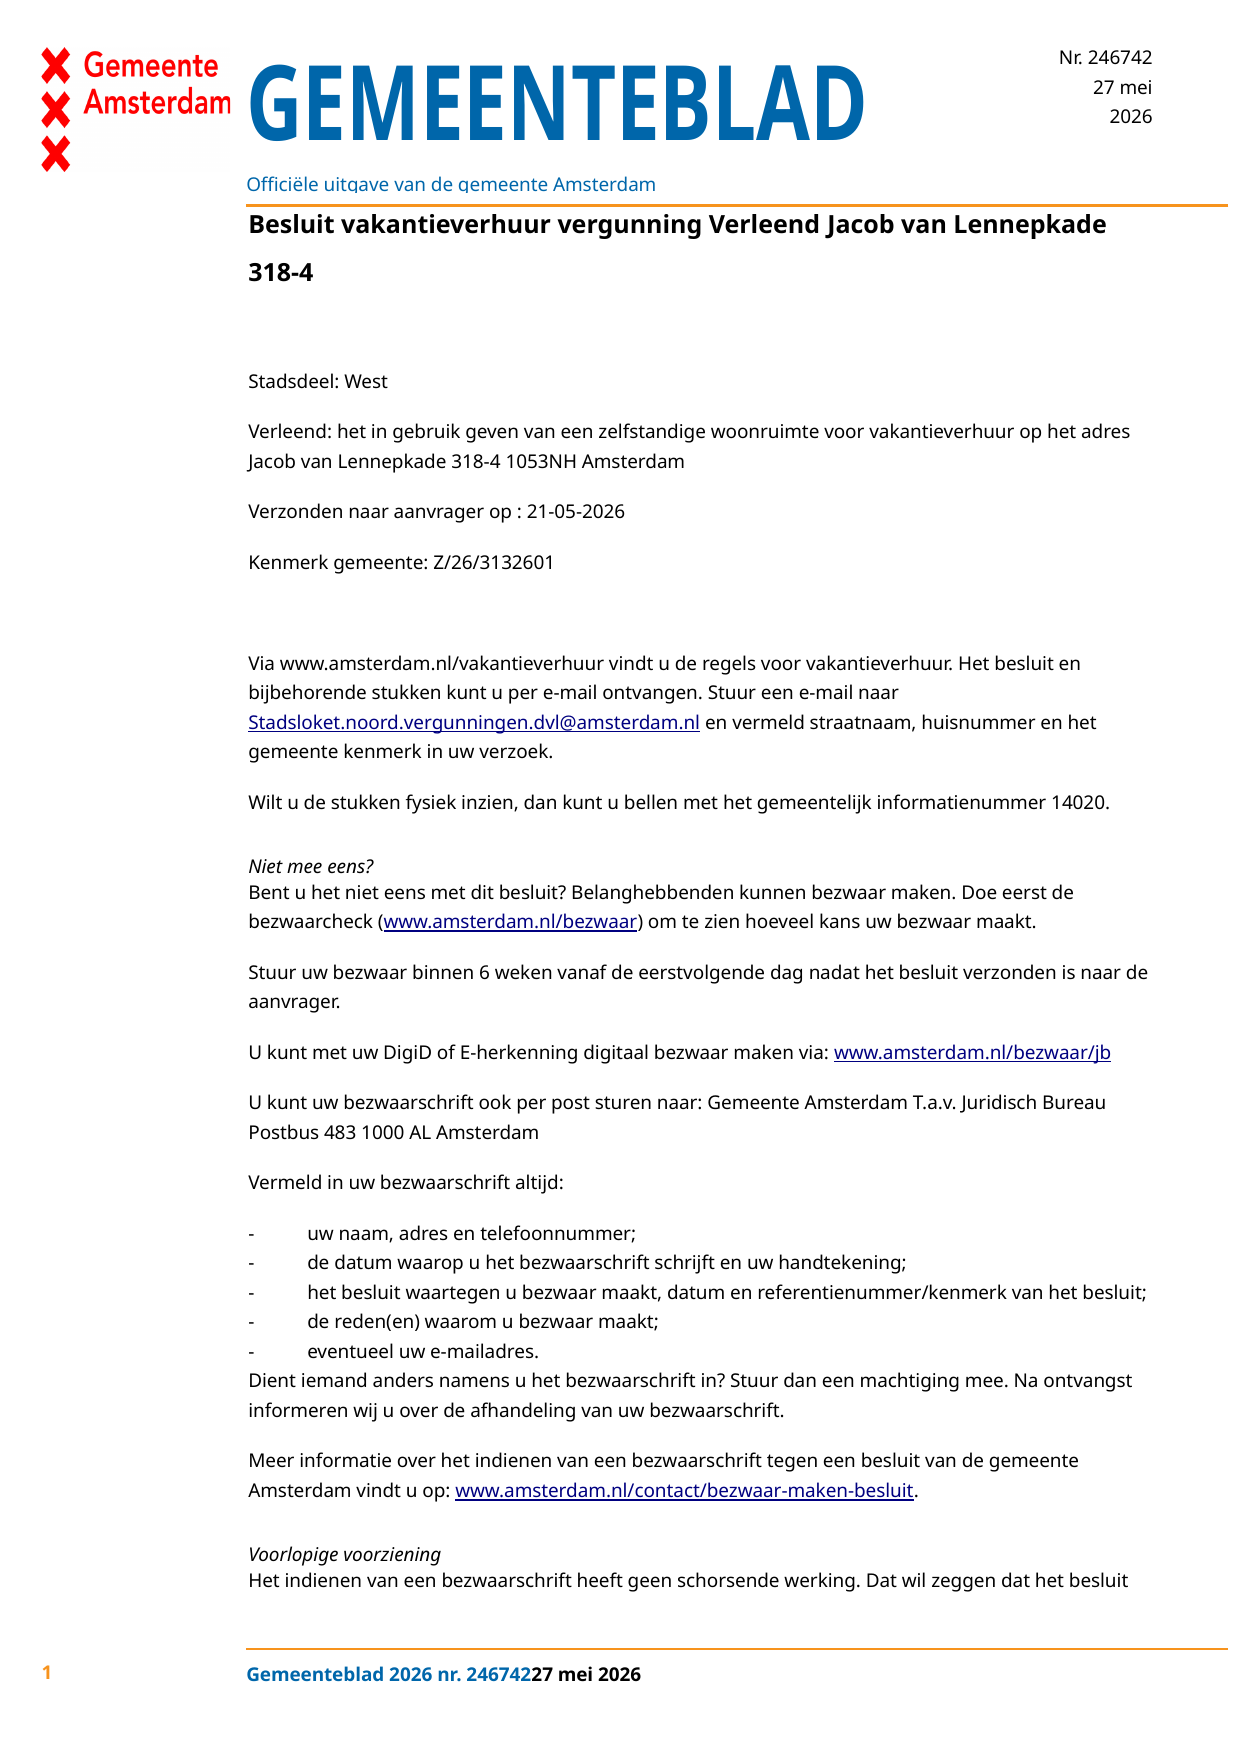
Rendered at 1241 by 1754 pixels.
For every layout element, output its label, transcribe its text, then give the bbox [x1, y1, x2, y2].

list de reden(en) waarom u bezwaar maakt; [248, 1308, 1152, 1334]
text Voorlopige voorziening [248, 1541, 1152, 1567]
text Stuur uw bezwaar binnen 6 weken vanaf de eerstvolgende dag nadat het besluit verzonden is naar de aanvrager. [248, 959, 1152, 1014]
text Verzonden naar aanvrager op : 21-05-2026 [248, 499, 1152, 524]
text Meer informatie over het indienen van een bezwaarschrift tegen een besluit van de gemeente Amsterdam vindt u op: www.amsterdam.nl/contact/bezwaar-maken-besluit. [248, 1448, 1152, 1503]
text Wilt u de stukken fysiek inzien, dan kunt u bellen met het gemeentelijk informatienummer 14020. [248, 789, 1152, 815]
text Bent u het niet eens met dit besluit? Belanghebbenden kunnen bezwaar maken. Doe eerst de bezwaarcheck (www.amsterdam.nl/bezwaar) om te zien hoeveel kans uw bezwaar maakt. [248, 879, 1152, 934]
text Vermeld in uw bezwaarschrift altijd: [248, 1169, 1152, 1195]
picture [41, 47, 231, 172]
list eventueel uw e-mailadres. [248, 1338, 1152, 1364]
text Kenmerk gemeente: Z/26/3132601 [248, 549, 1152, 575]
text Dient iemand anders namens u het bezwaarschrift in? Stuur dan een machtiging mee. Na ontvangst informeren wij u over de afhandeling van uw bezwaarschrift. [248, 1368, 1152, 1423]
text U kunt met uw DigiD of E-herkenning digitaal bezwaar maken via: www.amsterdam.nl/bezwaar/jb [248, 1039, 1152, 1064]
text Via www.amsterdam.nl/vakantieverhuur vindt u de regels voor vakantieverhuur. Het besluit en bijbehorende stukken kunt u per e-mail ontvangen. Stuur een e-mail naar Stadsloket.noord.vergunningen.dvl@amsterdam.nl en vermeld straatnaam, huisnummer en het gemeente kenmerk in uw verzoek. [248, 650, 1152, 764]
text Het indienen van een bezwaarschrift heeft geen schorsende werking. Dat wil zeggen dat het besluit [248, 1567, 1152, 1593]
text Stadsdeel: West [248, 368, 1152, 394]
text U kunt uw bezwaarschrift ook per post sturen naar: Gemeente Amsterdam T.a.v. Juridisch Bureau Postbus 483 1000 AL Amsterdam [248, 1089, 1152, 1144]
text Verleend: het in gebruik geven van een zelfstandige woonruimte voor vakantieverhuur op het adres Jacob van Lennepkade 318-4 1053NH Amsterdam [248, 419, 1152, 474]
list de datum waarop u het bezwaarschrift schrijft en uw handtekening; [248, 1249, 1152, 1275]
list het besluit waartegen u bezwaar maakt, datum en referentienummer/kenmerk van het besluit; [248, 1279, 1152, 1304]
list uw naam, adres en telefoonnummer; [248, 1220, 1152, 1245]
text Besluit vakantieverhuur vergunning Verleend Jacob van Lennepkade 318-4 [248, 207, 1152, 288]
text Niet mee eens? [248, 853, 1152, 879]
